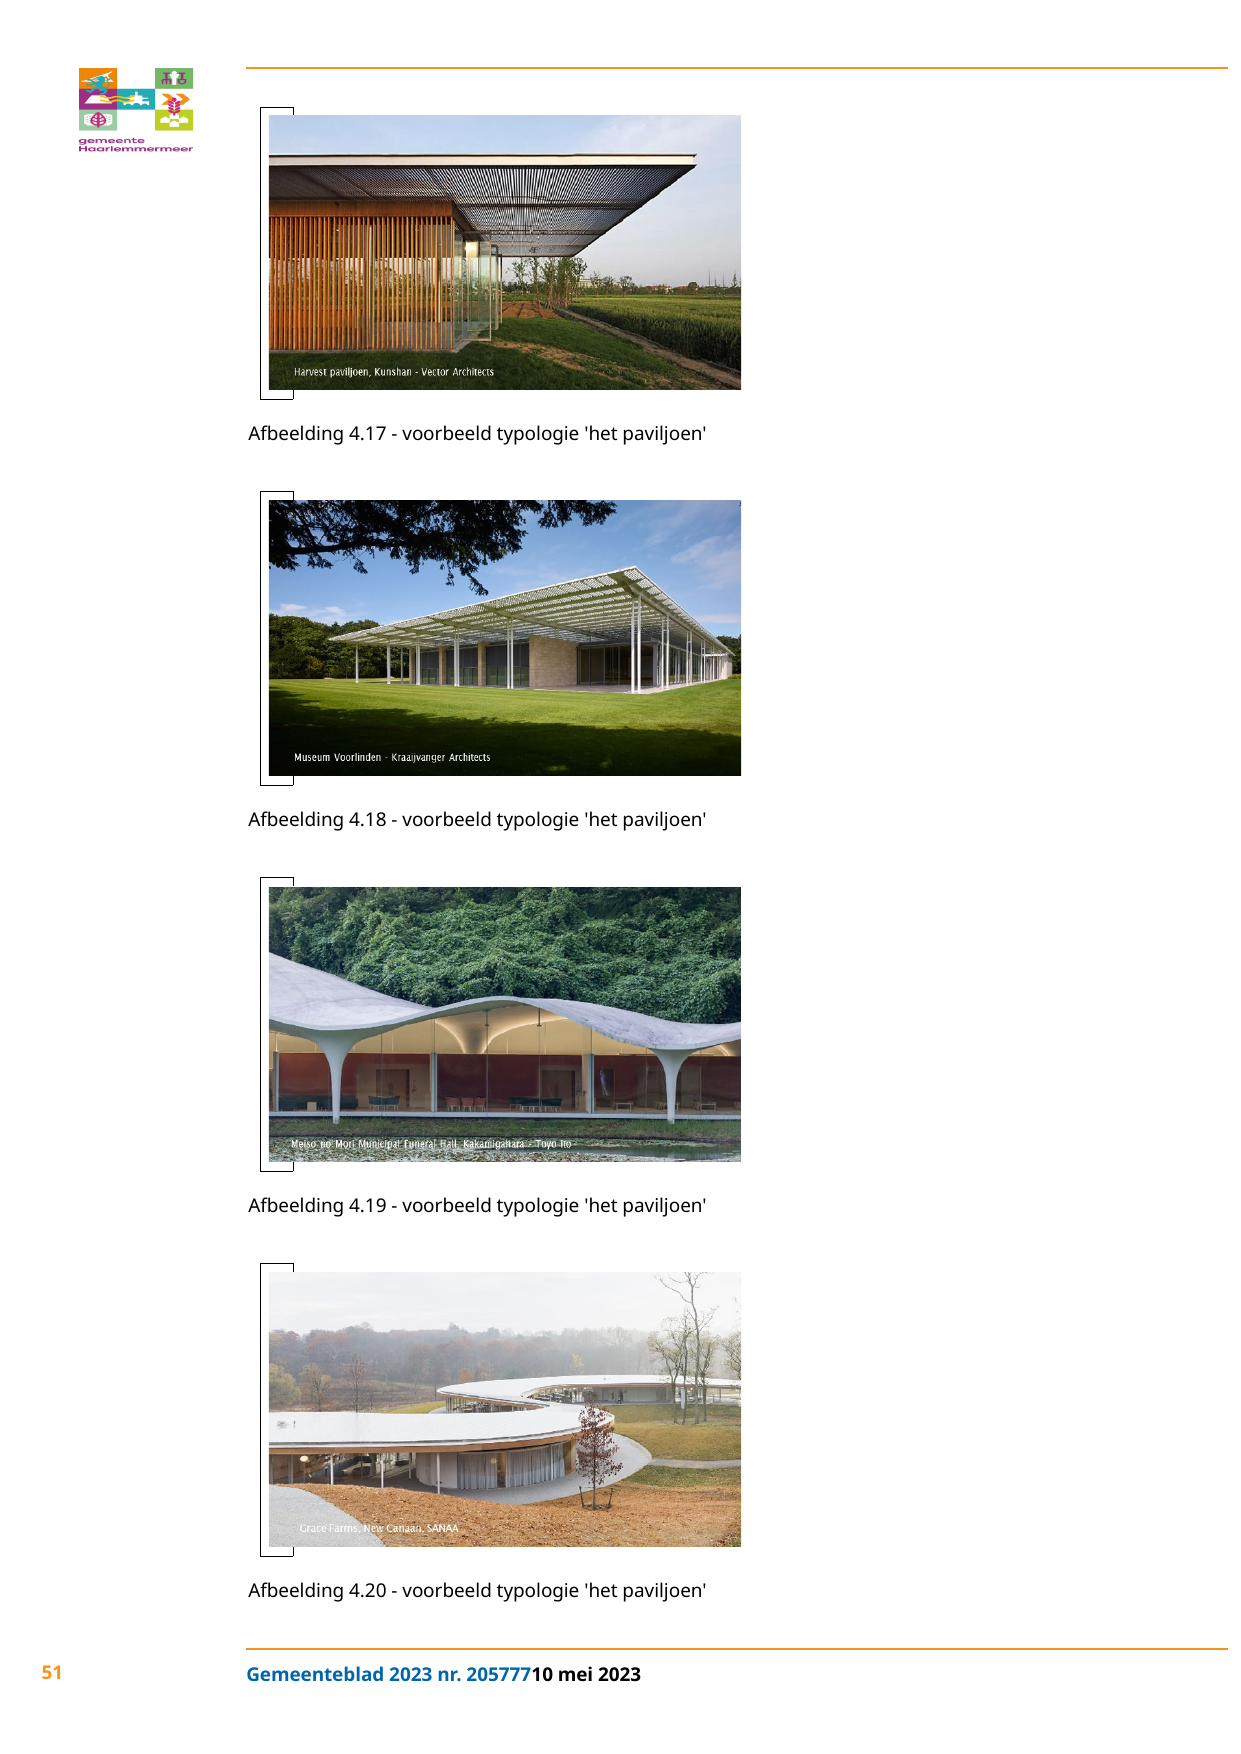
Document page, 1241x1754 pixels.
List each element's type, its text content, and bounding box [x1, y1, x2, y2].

text Afbeelding 4.18 - voorbeeld typologie 'het paviljoen' [248, 806, 1152, 832]
picture [268, 1272, 742, 1547]
picture [268, 115, 742, 390]
picture [41, 47, 231, 172]
picture [268, 500, 742, 776]
text Afbeelding 4.19 - voorbeeld typologie 'het paviljoen' [248, 1192, 1152, 1218]
text Afbeelding 4.20 - voorbeeld typologie 'het paviljoen' [248, 1577, 1152, 1603]
picture [268, 886, 742, 1162]
text Afbeelding 4.17 - voorbeeld typologie 'het paviljoen' [248, 420, 1152, 446]
